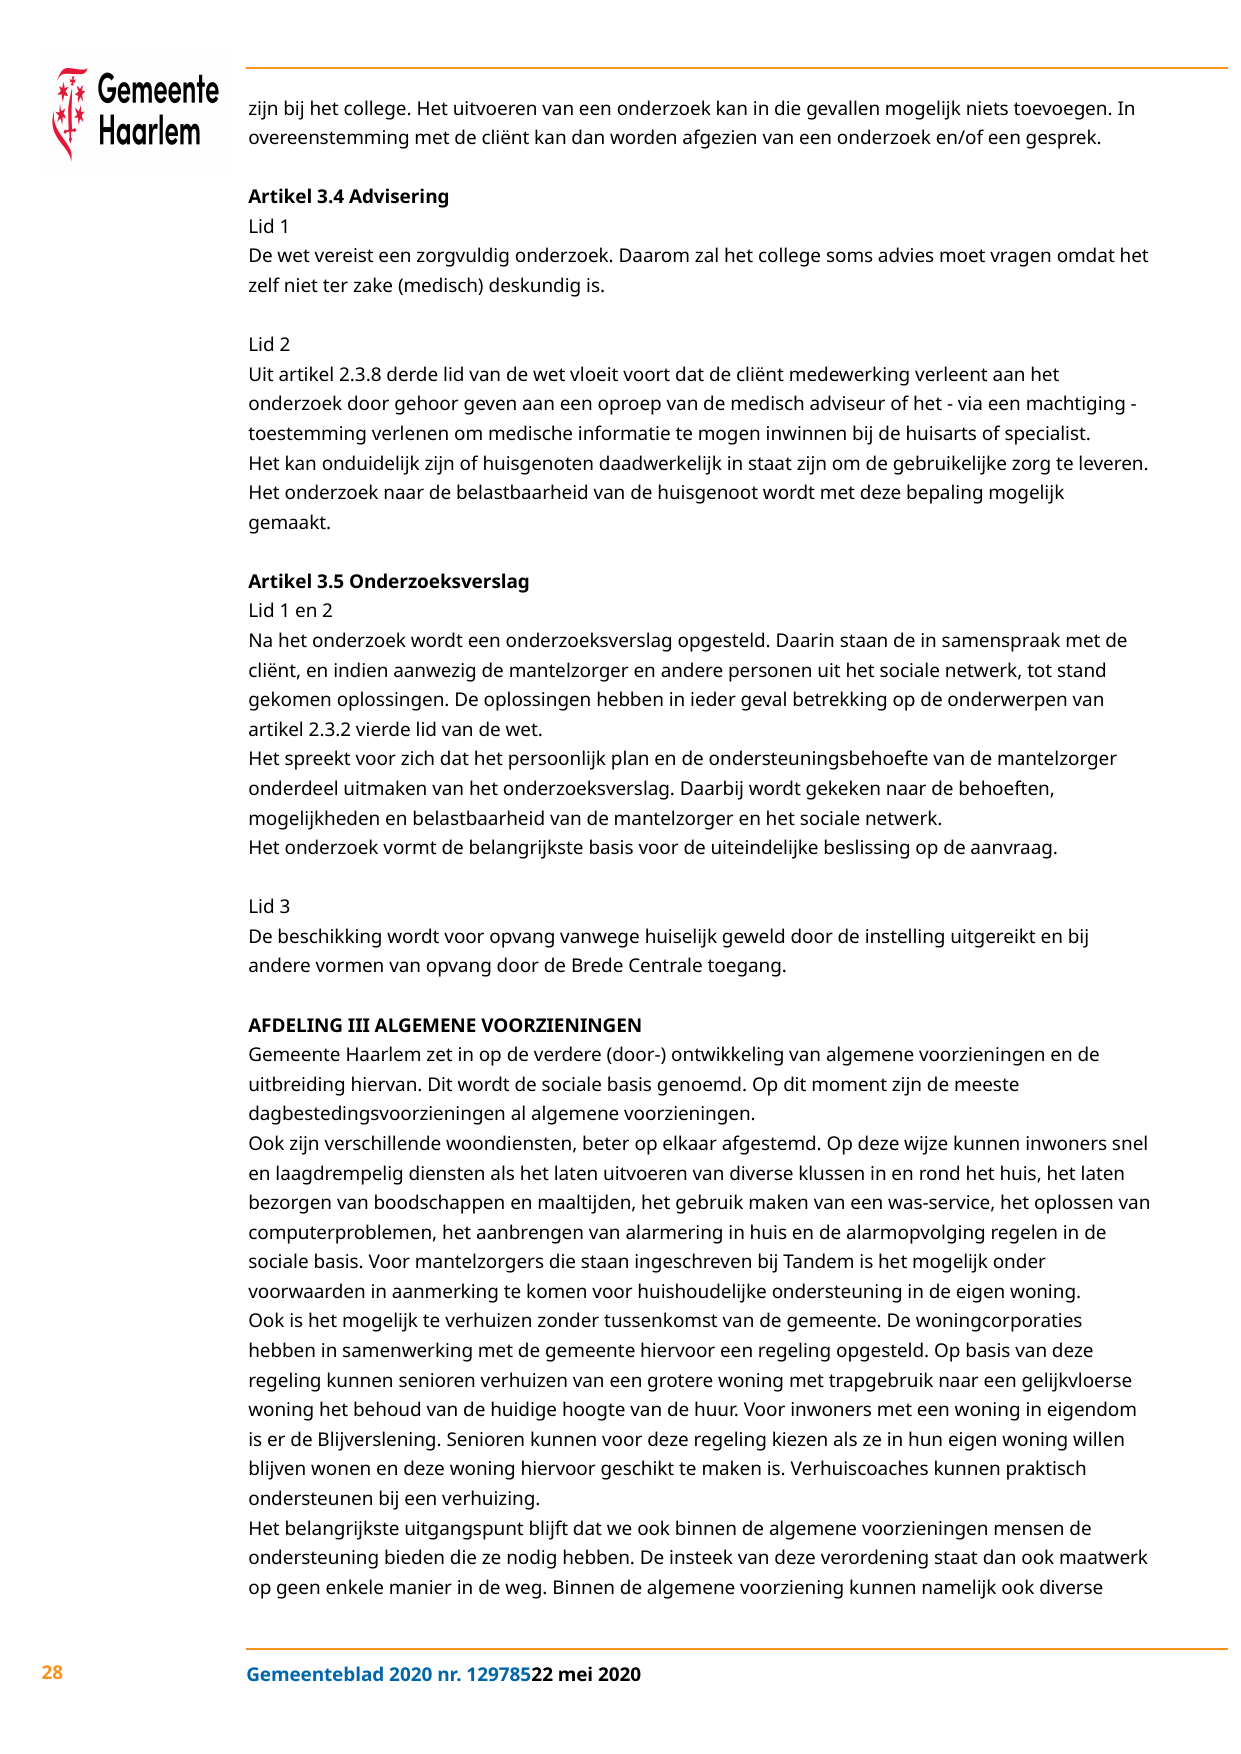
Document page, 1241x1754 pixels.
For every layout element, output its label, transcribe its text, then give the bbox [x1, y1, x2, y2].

picture [41, 47, 231, 172]
text Na het onderzoek wordt een onderzoeksverslag opgesteld. Daarin staan de in samenspraak met de cliënt, en indien aanwezig de mantelzorger en andere personen uit het sociale netwerk, tot stand gekomen oplossingen. De oplossingen hebben in ieder geval betrekking op de onderwerpen van artikel 2.3.2 vierde lid van de wet. [248, 627, 1152, 742]
text De wet vereist een zorgvuldig onderzoek. Daarom zal het college soms advies moet vragen omdat het zelf niet ter zake (medisch) deskundig is. [248, 243, 1152, 298]
text Lid 1 [248, 213, 1152, 239]
text De beschikking wordt voor opvang vanwege huiselijk geweld door de instelling uitgereikt en bij andere vormen van opvang door de Brede Centrale toegang. [248, 923, 1152, 978]
text Gemeente Haarlem zet in op de verdere (door-) ontwikkeling van algemene voorzieningen en de uitbreiding hiervan. Dit wordt de sociale basis genoemd. Op dit moment zijn de meeste dagbestedingsvoorzieningen al algemene voorzieningen. [248, 1041, 1152, 1126]
text Ook zijn verschillende woondiensten, beter op elkaar afgestemd. Op deze wijze kunnen inwoners snel en laagdrempelig diensten als het laten uitvoeren van diverse klussen in en rond het huis, het laten bezorgen van boodschappen en maaltijden, het gebruik maken van een was-service, het oplossen van computerproblemen, het aanbrengen van alarmering in huis en de alarmopvolging regelen in de sociale basis. Voor mantelzorgers die staan ingeschreven bij Tandem is het mogelijk onder voorwaarden in aanmerking te komen voor huishoudelijke ondersteuning in de eigen woning. [248, 1130, 1152, 1304]
text Lid 2 [248, 331, 1152, 357]
text Het spreekt voor zich dat het persoonlijk plan en de ondersteuningsbehoefte van de mantelzorger onderdeel uitmaken van het onderzoeksverslag. Daarbij wordt gekeken naar de behoeften, mogelijkheden en belastbaarheid van de mantelzorger en het sociale netwerk. [248, 746, 1152, 831]
text AFDELING III ALGEMENE VOORZIENINGEN [248, 1012, 1152, 1038]
text Lid 3 [248, 893, 1152, 919]
text Ook is het mogelijk te verhuizen zonder tussenkomst van de gemeente. De woningcorporaties hebben in samenwerking met de gemeente hiervoor een regeling opgesteld. Op basis van deze regeling kunnen senioren verhuizen van een grotere woning met trapgebruik naar een gelijkvloerse woning het behoud van de huidige hoogte van de huur. Voor inwoners met een woning in eigendom is er de Blijverslening. Senioren kunnen voor deze regeling kiezen als ze in hun eigen woning willen blijven wonen en deze woning hiervoor geschikt te maken is. Verhuiscoaches kunnen praktisch ondersteunen bij een verhuizing. [248, 1308, 1152, 1511]
text Het belangrijkste uitgangspunt blijft dat we ook binnen de algemene voorzieningen mensen de ondersteuning bieden die ze nodig hebben. De insteek van deze verordening staat dan ook maatwerk op geen enkele manier in de weg. Binnen de algemene voorziening kunnen namelijk ook diverse [248, 1515, 1152, 1600]
text Artikel 3.5 Onderzoeksverslag [248, 568, 1152, 594]
text zijn bij het college. Het uitvoeren van een onderzoek kan in die gevallen mogelijk niets toevoegen. In overeenstemming met de cliënt kan dan worden afgezien van een onderzoek en/of een gesprek. [248, 95, 1152, 150]
text Artikel 3.4 Advisering [248, 183, 1152, 209]
text Het kan onduidelijk zijn of huisgenoten daadwerkelijk in staat zijn om de gebruikelijke zorg te leveren. Het onderzoek naar de belastbaarheid van de huisgenoot wordt met deze bepaling mogelijk gemaakt. [248, 450, 1152, 535]
text Het onderzoek vormt de belangrijkste basis voor de uiteindelijke beslissing op de aanvraag. [248, 834, 1152, 860]
text Lid 1 en 2 [248, 598, 1152, 623]
text Uit artikel 2.3.8 derde lid van de wet vloeit voort dat de cliënt medewerking verleent aan het onderzoek door gehoor geven aan een oproep van de medisch adviseur of het - via een machtiging - toestemming verlenen om medische informatie te mogen inwinnen bij de huisarts of specialist. [248, 361, 1152, 446]
